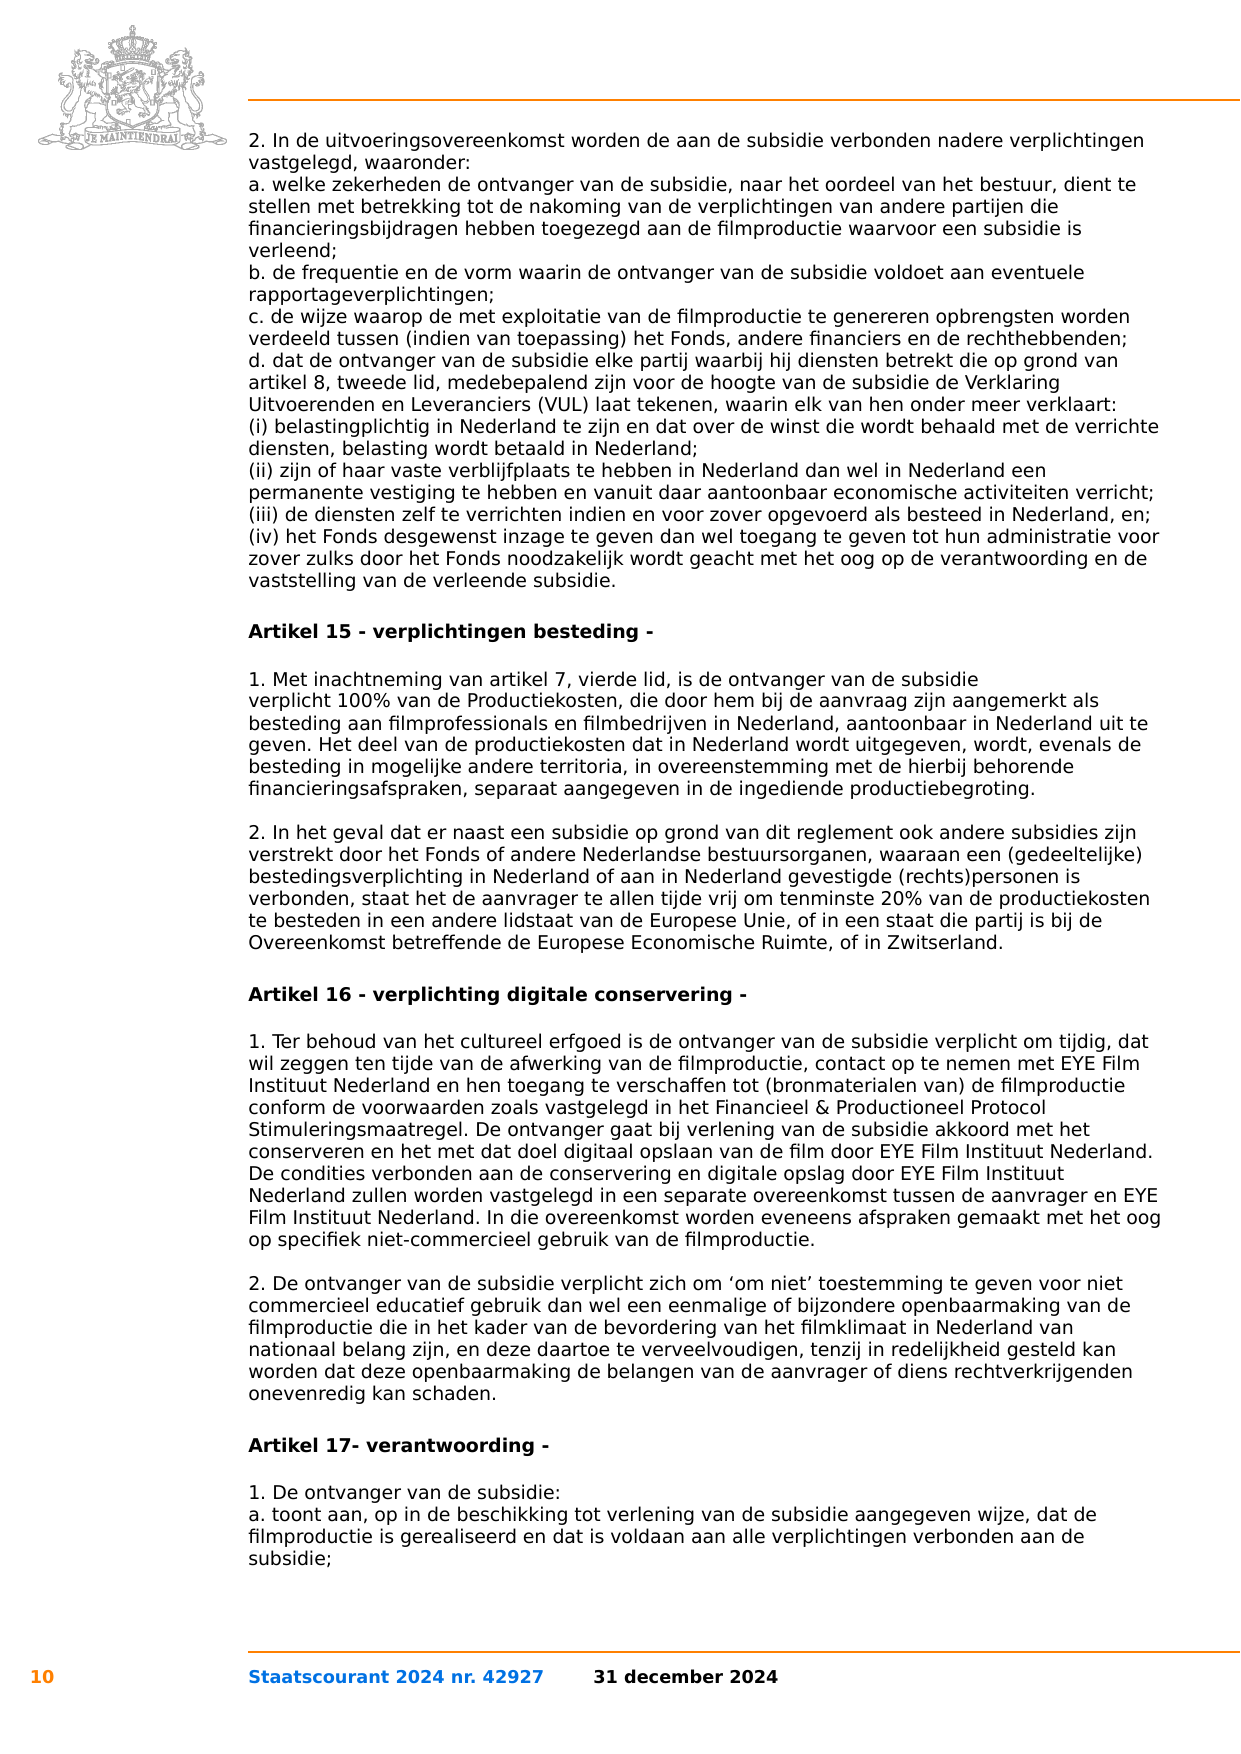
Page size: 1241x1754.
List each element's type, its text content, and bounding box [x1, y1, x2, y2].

text (ii) zijn of haar vaste verblijfplaats te hebben in Nederland dan wel in Nederland een permanente vestiging te hebben en vanuit daar aantoonbaar economische activiteiten verricht; [248, 459, 1163, 503]
text (iii) de diensten zelf te verrichten indien en voor zover opgevoerd als besteed in Nederland, en; [248, 503, 1163, 526]
text c. de wijze waarop de met exploitatie van de filmproductie te genereren opbrengsten worden verdeeld tussen (indien van toepassing) het Fonds, andere financiers en de rechthebbenden; [248, 306, 1163, 350]
text d. dat de ontvanger van de subsidie elke partij waarbij hij diensten betrekt die op grond van artikel 8, tweede lid, medebepalend zijn voor de hoogte van de subsidie de Verklaring Uitvoerenden en Leveranciers (VUL) laat tekenen, waarin elk van hen onder meer verklaart: [248, 350, 1163, 416]
subtitle Artikel 17- verantwoording - [248, 1434, 1163, 1457]
text (i) belastingplichtig in Nederland te zijn en dat over de winst die wordt behaald met de verrichte diensten, belasting wordt betaald in Nederland; [248, 416, 1163, 459]
text a. welke zekerheden de ontvanger van de subsidie, naar het oordeel van het bestuur, dient te stellen met betrekking tot de nakoming van de verplichtingen van andere partijen die financieringsbijdragen hebben toegezegd aan de filmproductie waarvoor een subsidie is verleend; [248, 174, 1163, 262]
text 2. In de uitvoeringsovereenkomst worden de aan de subsidie verbonden nadere verplichtingen vastgelegd, waaronder: [248, 130, 1163, 174]
text (iv) het Fonds desgewenst inzage te geven dan wel toegang te geven tot hun administratie voor zover zulks door het Fonds noodzakelijk wordt geacht met het oog op de verantwoording en de vaststelling van de verleende subsidie. [248, 526, 1163, 591]
text 2. De ontvanger van de subsidie verplicht zich om ‘om niet’ toestemming te geven voor niet commercieel educatief gebruik dan wel een eenmalige of bijzondere openbaarmaking van de filmproductie die in het kader van de bevordering van het filmklimaat in Nederland van nationaal belang zijn, en deze daartoe te verveelvoudigen, tenzij in redelijkheid gesteld kan worden dat deze openbaarmaking de belangen van de aanvrager of diens rechtverkrijgenden onevenredig kan schaden. [248, 1273, 1163, 1404]
text 2. In het geval dat er naast een subsidie op grond van dit reglement ook andere subsidies zijn verstrekt door het Fonds of andere Nederlandse bestuursorganen, waaraan een (gedeeltelijke) bestedingsverplichting in Nederland of aan in Nederland gevestigde (rechts)personen is verbonden, staat het de aanvrager te allen tijde vrij om tenminste 20% van de productiekosten te besteden in een andere lidstaat van de Europese Unie, of in een staat die partij is bij de Overeenkomst betreffende de Europese Economische Ruimte, of in Zwitserland. [248, 822, 1163, 954]
text b. de frequentie en de vorm waarin de ontvanger van de subsidie voldoet aan eventuele rapportageverplichtingen; [248, 262, 1163, 306]
text 1. Ter behoud van het cultureel erfgoed is de ontvanger van de subsidie verplicht om tijdig, dat wil zeggen ten tijde van de afwerking van de filmproductie, contact op te nemen met EYE Film Instituut Nederland en hen toegang te verschaffen tot (bronmaterialen van) de filmproductie conform de voorwaarden zoals vastgelegd in het Financieel & Productioneel Protocol Stimuleringsmaatregel. De ontvanger gaat bij verlening van de subsidie akkoord met het conserveren en het met dat doel digitaal opslaan van de film door EYE Film Instituut Nederland. De condities verbonden aan de conservering en digitale opslag door EYE Film Instituut Nederland zullen worden vastgelegd in een separate overeenkomst tussen de aanvrager en EYE Film Instituut Nederland. In die overeenkomst worden eveneens afspraken gemaakt met het oog op specifiek niet-commercieel gebruik van de filmproductie. [248, 1031, 1163, 1251]
text a. toont aan, op in de beschikking tot verlening van de subsidie aangegeven wijze, dat de filmproductie is gerealiseerd en dat is voldaan aan alle verplichtingen verbonden aan de subsidie; [248, 1503, 1163, 1569]
subtitle Artikel 16 - verplichting digitale conservering - [248, 984, 1163, 1006]
picture [38, 25, 227, 150]
text 1. Met inachtneming van artikel 7, vierde lid, is de ontvanger van de subsidie [248, 668, 1163, 690]
subtitle Artikel 15 - verplichtingen besteding - [248, 621, 1163, 643]
text 1. De ontvanger van de subsidie: [248, 1482, 1163, 1503]
text verplicht 100% van de Productiekosten, die door hem bij de aanvraag zijn aangemerkt als besteding aan filmprofessionals en filmbedrijven in Nederland, aantoonbaar in Nederland uit te geven. Het deel van de productiekosten dat in Nederland wordt uitgegeven, wordt, evenals de besteding in mogelijke andere territoria, in overeenstemming met de hierbij behorende financieringsafspraken, separaat aangegeven in de ingediende productiebegroting. [248, 690, 1163, 800]
